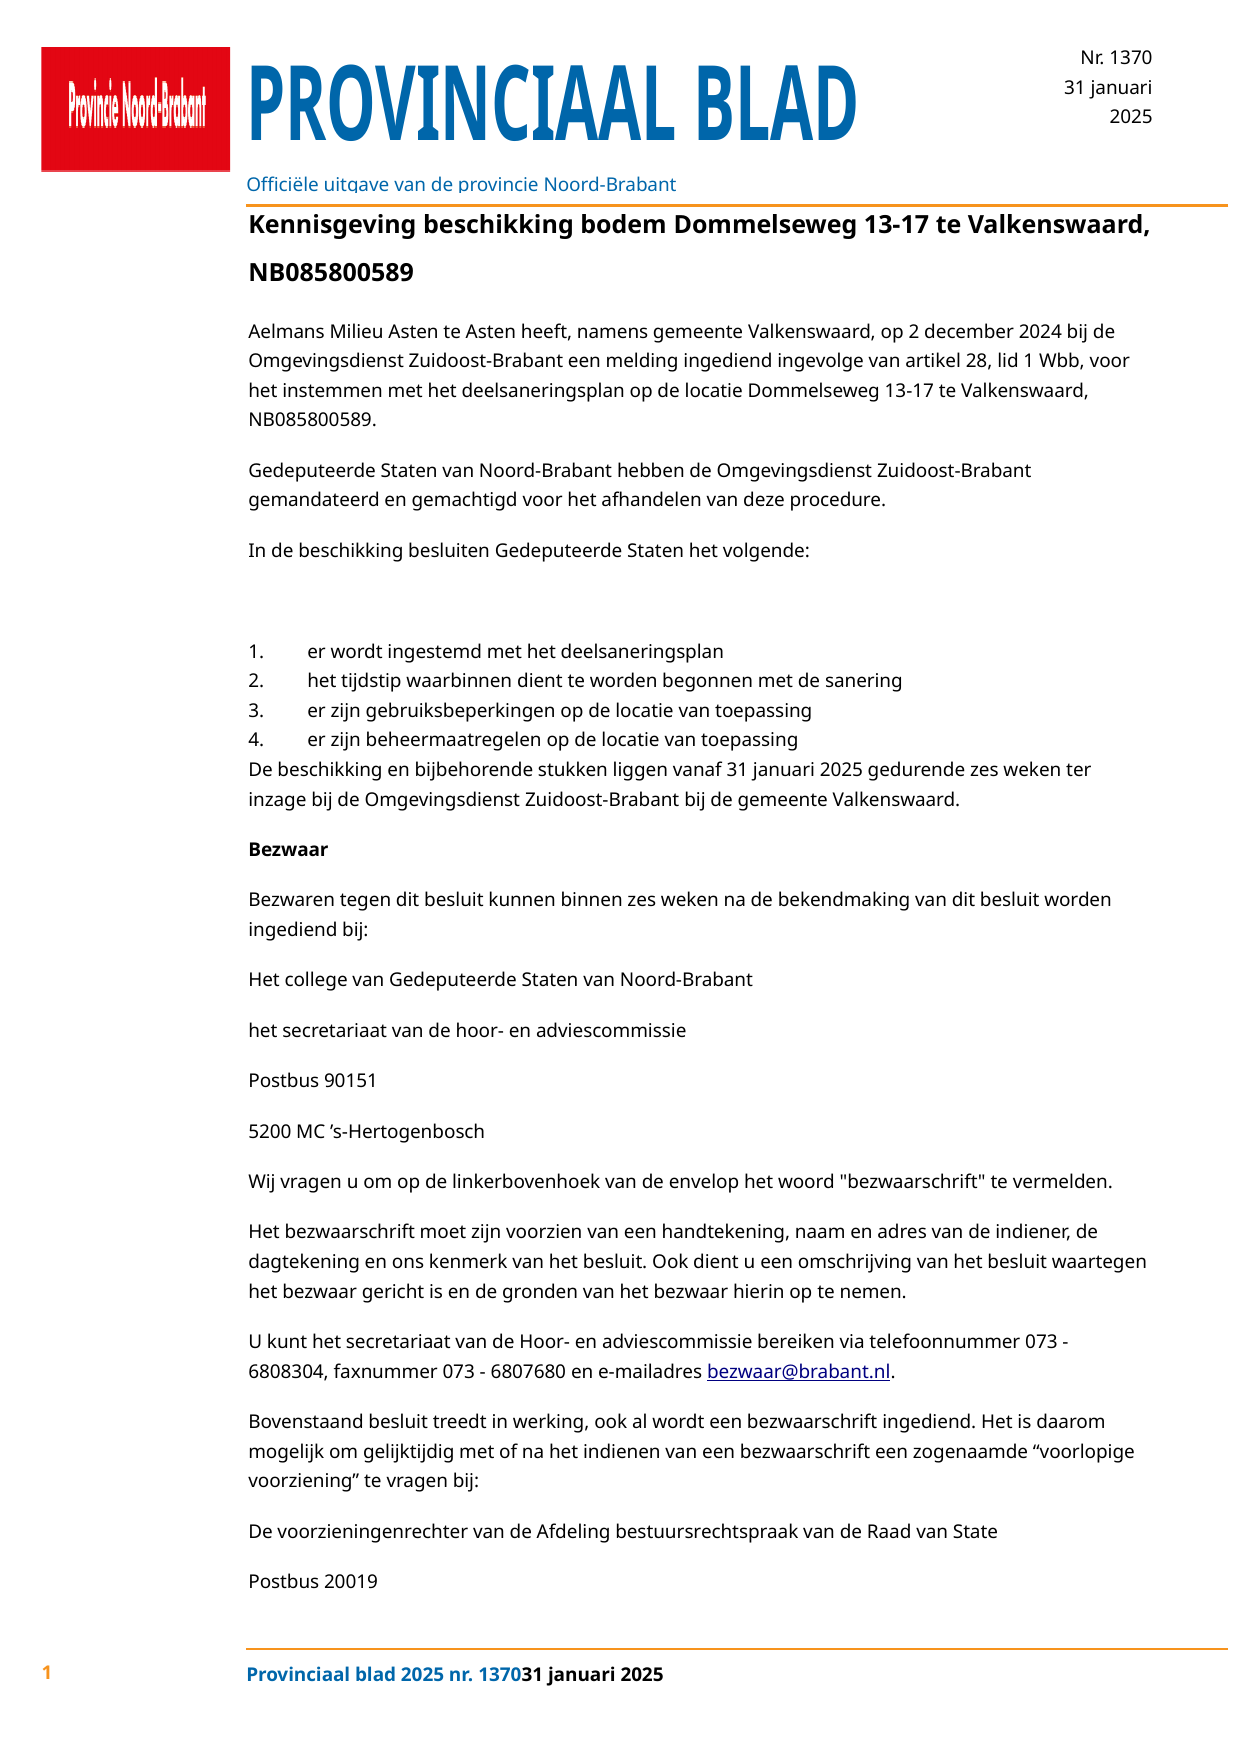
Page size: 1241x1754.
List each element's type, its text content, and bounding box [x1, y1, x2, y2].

list het tijdstip waarbinnen dient te worden begonnen met de sanering [248, 667, 1152, 693]
list er zijn gebruiksbeperkingen op de locatie van toepassing [248, 697, 1152, 723]
text Het college van Gedeputeerde Staten van Noord-Brabant [248, 967, 1152, 992]
text Postbus 90151 [248, 1067, 1152, 1093]
text 5200 MC ’s-Hertogenbosch [248, 1118, 1152, 1144]
text Postbus 20019 [248, 1568, 1152, 1594]
list er zijn beheermaatregelen op de locatie van toepassing [248, 727, 1152, 752]
text U kunt het secretariaat van de Hoor- en adviescommissie bereiken via telefoonnummer 073 - 6808304, faxnummer 073 - 6807680 en e-mailadres bezwaar@brabant.nl. [248, 1328, 1152, 1384]
text het secretariaat van de hoor- en adviescommissie [248, 1017, 1152, 1043]
text Kennisgeving beschikking bodem Dommelseweg 13-17 te Valkenswaard, NB085800589 [248, 207, 1152, 288]
text Aelmans Milieu Asten te Asten heeft, namens gemeente Valkenswaard, op 2 december 2024 bij de Omgevingsdienst Zuidoost-Brabant een melding ingediend ingevolge van artikel 28, lid 1 Wbb, voor het instemmen met het deelsaneringsplan op de locatie Dommelseweg 13-17 te Valkenswaard, NB085800589. [248, 318, 1152, 432]
text Gedeputeerde Staten van Noord-Brabant hebben de Omgevingsdienst Zuidoost-Brabant gemandateerd en gemachtigd voor het afhandelen van deze procedure. [248, 457, 1152, 512]
list er wordt ingestemd met het deelsaneringsplan [248, 638, 1152, 664]
text De voorzieningenrechter van de Afdeling bestuursrechtspraak van de Raad van State [248, 1518, 1152, 1544]
text Het bezwaarschrift moet zijn voorzien van een handtekening, naam en adres van de indiener, de dagtekening en ons kenmerk van het besluit. Ook dient u een omschrijving van het besluit waartegen het bezwaar gericht is en de gronden van het bezwaar hierin op te nemen. [248, 1219, 1152, 1304]
text In de beschikking besluiten Gedeputeerde Staten het volgende: [248, 537, 1152, 563]
text Bezwaar [248, 836, 1152, 862]
text Bovenstaand besluit treedt in werking, ook al wordt een bezwaarschrift ingediend. Het is daarom mogelijk om gelijktijdig met of na het indienen van een bezwaarschrift een zogenaamde “voorlopige voorziening” te vragen bij: [248, 1408, 1152, 1493]
text De beschikking en bijbehorende stukken liggen vanaf 31 januari 2025 gedurende zes weken ter inzage bij de Omgevingsdienst Zuidoost-Brabant bij de gemeente Valkenswaard. [248, 756, 1152, 812]
text Bezwaren tegen dit besluit kunnen binnen zes weken na de bekendmaking van dit besluit worden ingediend bij: [248, 887, 1152, 942]
picture [41, 47, 231, 172]
text Wij vragen u om op de linkerbovenhoek van de envelop het woord "bezwaarschrift" te vermelden. [248, 1168, 1152, 1194]
